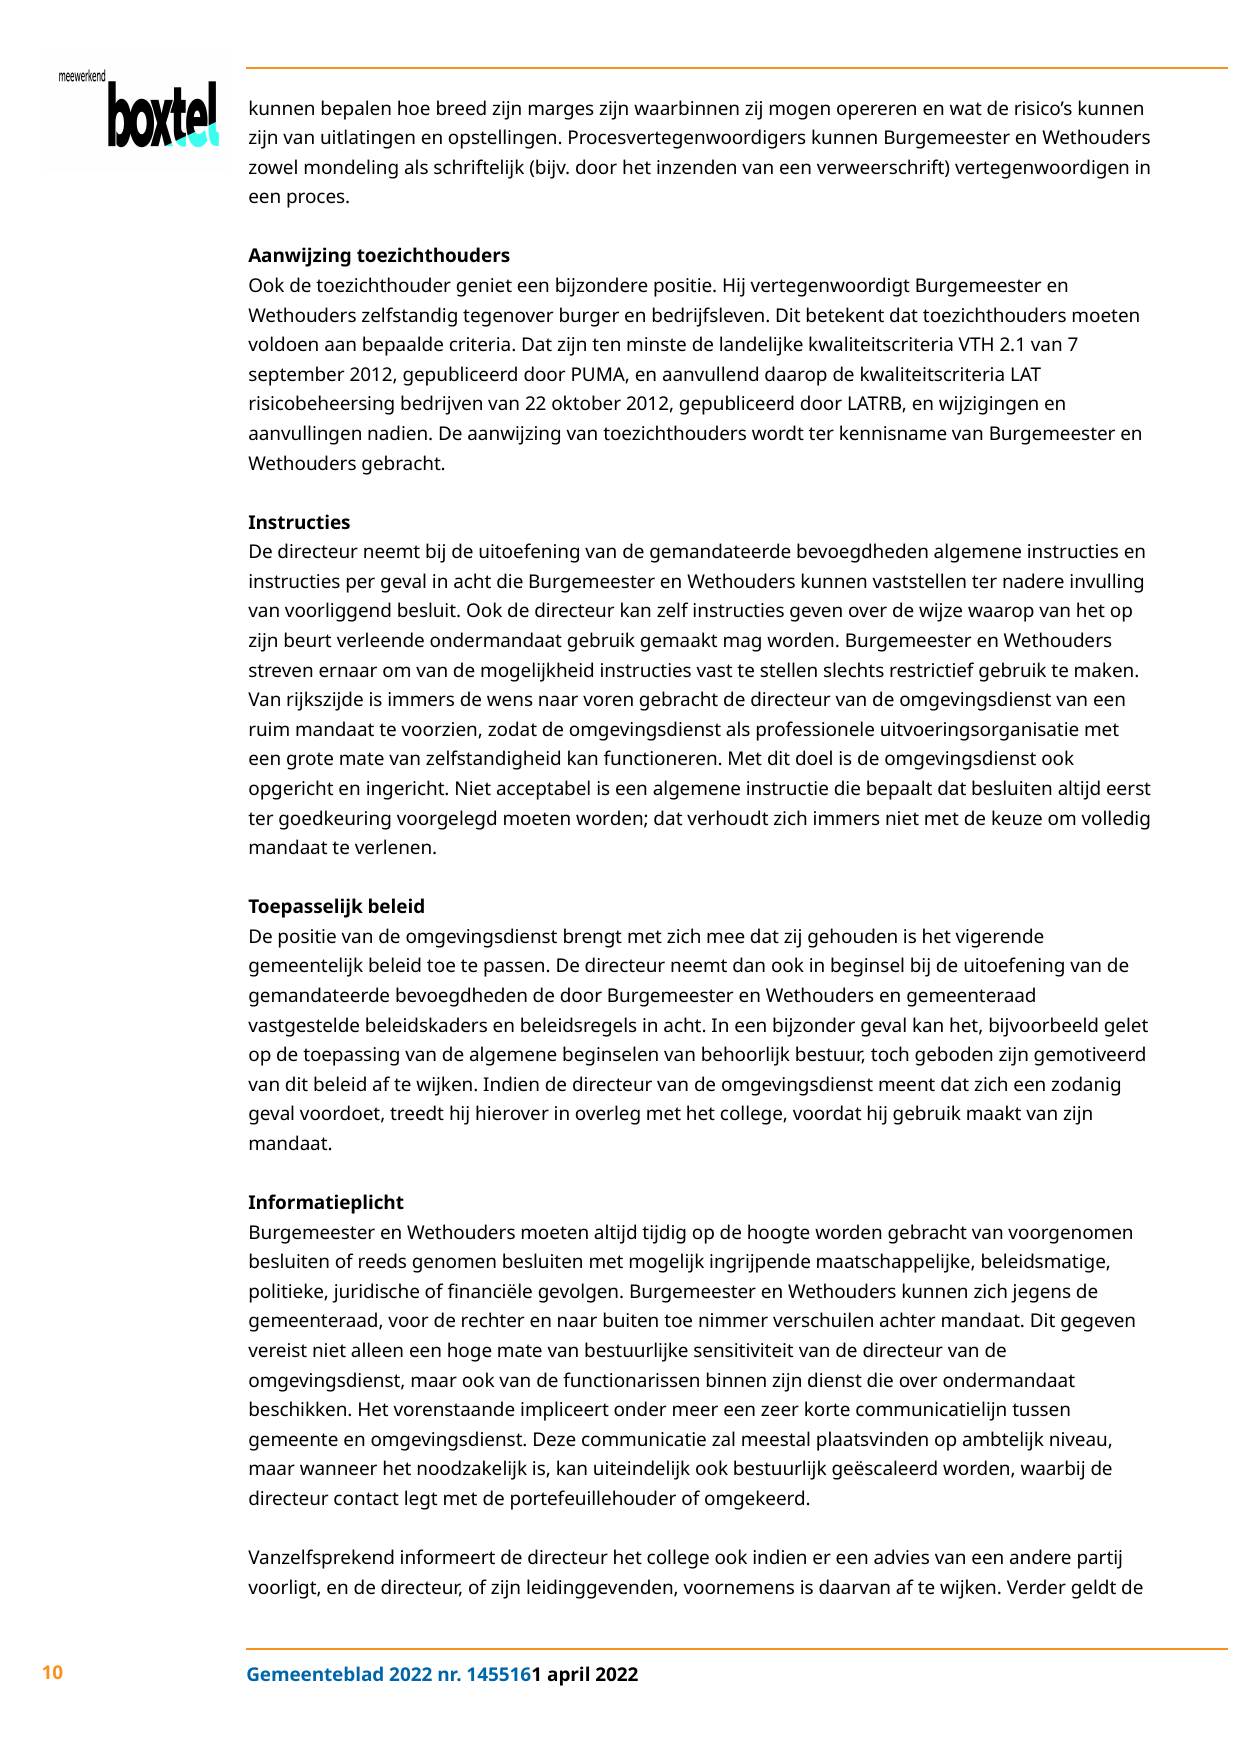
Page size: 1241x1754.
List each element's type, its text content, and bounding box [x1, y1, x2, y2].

text Toepasselijk beleid [248, 893, 1152, 919]
text Aanwijzing toezichthouders [248, 243, 1152, 268]
text De positie van de omgevingsdienst brengt met zich mee dat zij gehouden is het vigerende gemeentelijk beleid toe te passen. De directeur neemt dan ook in beginsel bij de uitoefening van de gemandateerde bevoegdheden de door Burgemeester en Wethouders en gemeenteraad vastgestelde beleidskaders en beleidsregels in acht. In een bijzonder geval kan het, bijvoorbeeld gelet op de toepassing van de algemene beginselen van behoorlijk bestuur, toch geboden zijn gemotiveerd van dit beleid af te wijken. Indien de directeur van de omgevingsdienst meent dat zich een zodanig geval voordoet, treedt hij hierover in overleg met het college, voordat hij gebruik maakt van zijn mandaat. [248, 923, 1152, 1156]
text Burgemeester en Wethouders moeten altijd tijdig op de hoogte worden gebracht van voorgenomen besluiten of reeds genomen besluiten met mogelijk ingrijpende maatschappelijke, beleidsmatige, politieke, juridische of financiële gevolgen. Burgemeester en Wethouders kunnen zich jegens de gemeenteraad, voor de rechter en naar buiten toe nimmer verschuilen achter mandaat. Dit gegeven vereist niet alleen een hoge mate van bestuurlijke sensitiviteit van de directeur van de omgevingsdienst, maar ook van de functionarissen binnen zijn dienst die over ondermandaat beschikken. Het vorenstaande impliceert onder meer een zeer korte communicatielijn tussen gemeente en omgevingsdienst. Deze communicatie zal meestal plaatsvinden op ambtelijk niveau, maar wanneer het noodzakelijk is, kan uiteindelijk ook bestuurlijk geëscaleerd worden, waarbij de directeur contact legt met de portefeuillehouder of omgekeerd. [248, 1219, 1152, 1511]
text De directeur neemt bij de uitoefening van de gemandateerde bevoegdheden algemene instructies en instructies per geval in acht die Burgemeester en Wethouders kunnen vaststellen ter nadere invulling van voorliggend besluit. Ook de directeur kan zelf instructies geven over de wijze waarop van het op zijn beurt verleende ondermandaat gebruik gemaakt mag worden. Burgemeester en Wethouders streven ernaar om van de mogelijkheid instructies vast te stellen slechts restrictief gebruik te maken. Van rijkszijde is immers de wens naar voren gebracht de directeur van de omgevingsdienst van een ruim mandaat te voorzien, zodat de omgevingsdienst als professionele uitvoeringsorganisatie met een grote mate van zelfstandigheid kan functioneren. Met dit doel is de omgevingsdienst ook opgericht en ingericht. Niet acceptabel is een algemene instructie die bepaalt dat besluiten altijd eerst ter goedkeuring voorgelegd moeten worden; dat verhoudt zich immers niet met de keuze om volledig mandaat te verlenen. [248, 538, 1152, 860]
text Ook de toezichthouder geniet een bijzondere positie. Hij vertegenwoordigt Burgemeester en Wethouders zelfstandig tegenover burger en bedrijfsleven. Dit betekent dat toezichthouders moeten voldoen aan bepaalde criteria. Dat zijn ten minste de landelijke kwaliteitscriteria VTH 2.1 van 7 september 2012, gepubliceerd door PUMA, en aanvullend daarop de kwaliteitscriteria LAT risicobeheersing bedrijven van 22 oktober 2012, gepubliceerd door LATRB, en wijzigingen en aanvullingen nadien. De aanwijzing van toezichthouders wordt ter kennisname van Burgemeester en Wethouders gebracht. [248, 272, 1152, 476]
text Instructies [248, 509, 1152, 535]
text Vanzelfsprekend informeert de directeur het college ook indien er een advies van een andere partij voorligt, en de directeur, of zijn leidinggevenden, voornemens is daarvan af te wijken. Verder geldt de [248, 1544, 1152, 1600]
text kunnen bepalen hoe breed zijn marges zijn waarbinnen zij mogen opereren en wat de risico’s kunnen zijn van uitlatingen en opstellingen. Procesvertegenwoordigers kunnen Burgemeester en Wethouders zowel mondeling als schriftelijk (bijv. door het inzenden van een verweerschrift) vertegenwoordigen in een proces. [248, 95, 1152, 209]
text Informatieplicht [248, 1189, 1152, 1215]
picture [41, 47, 231, 172]
